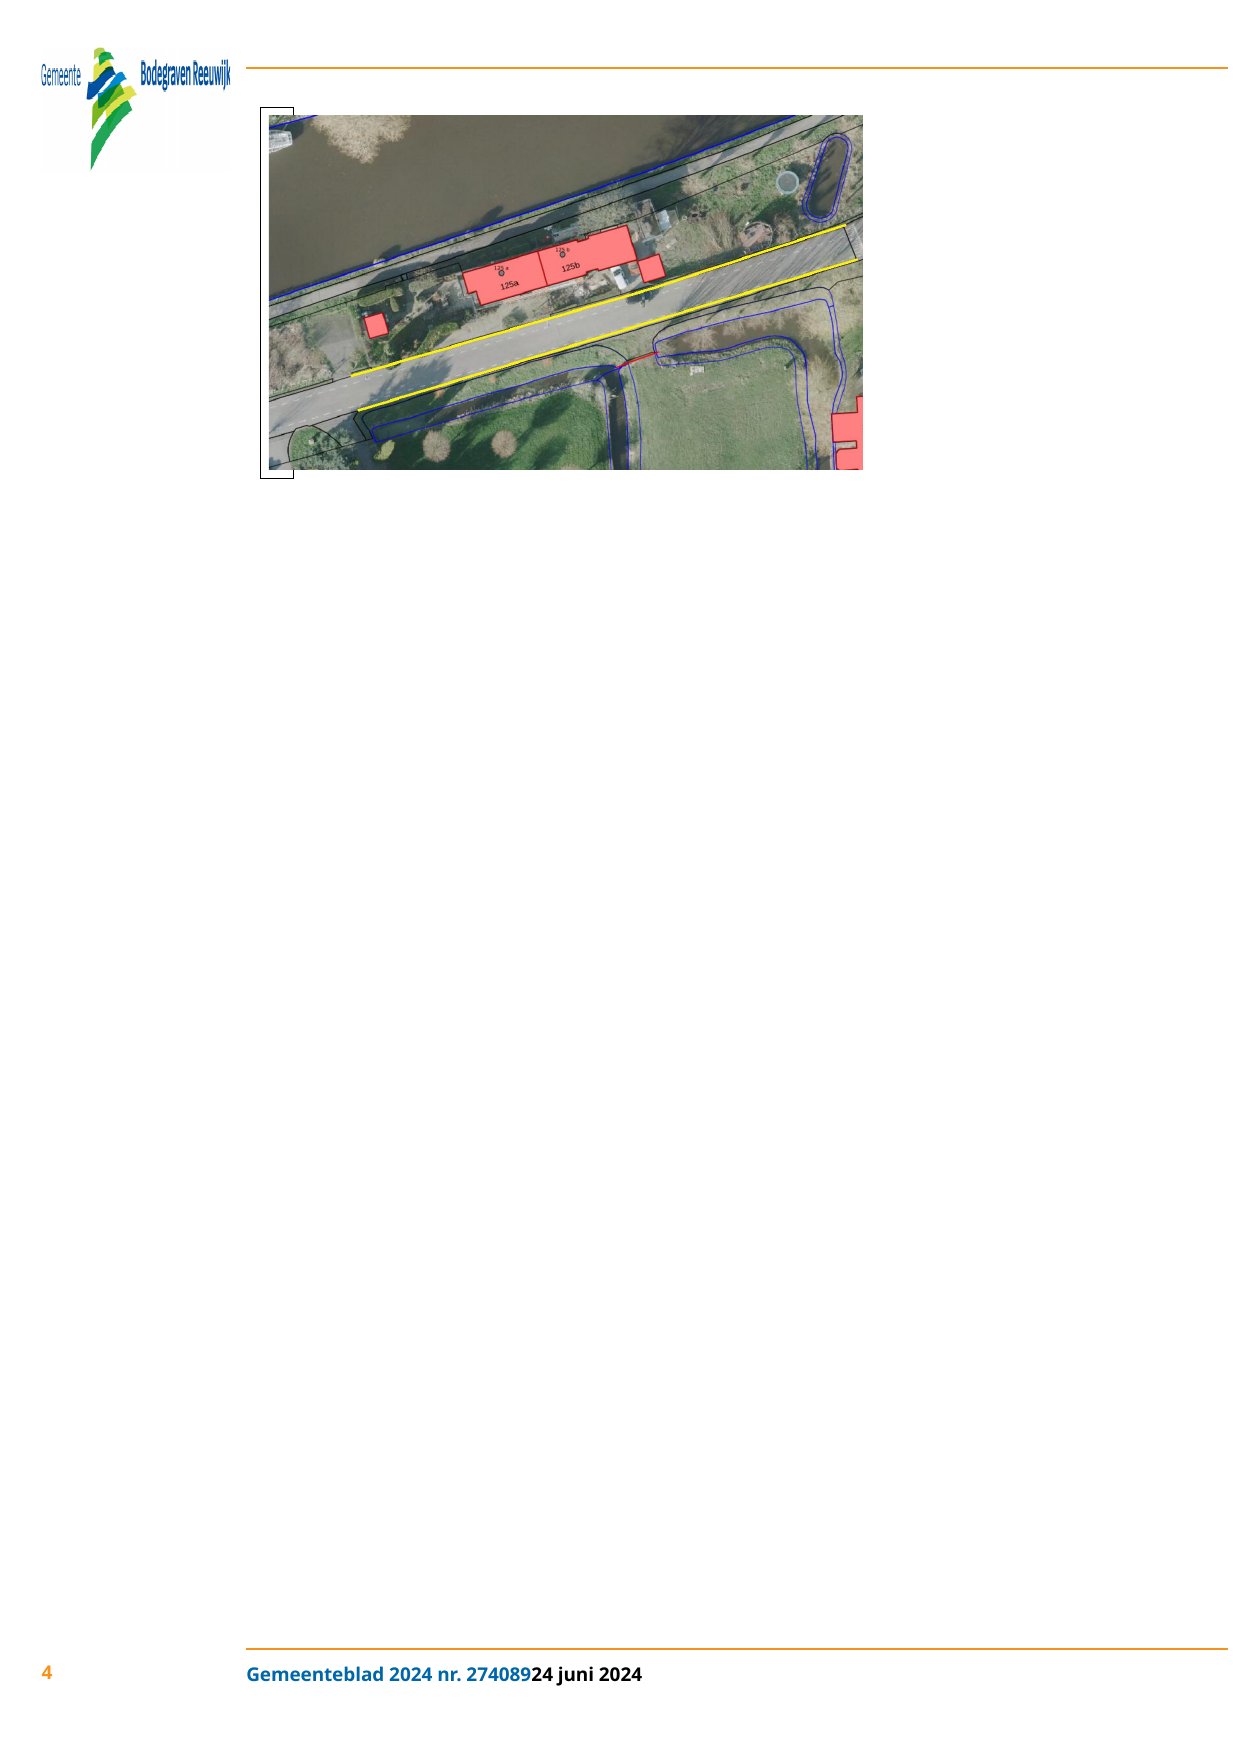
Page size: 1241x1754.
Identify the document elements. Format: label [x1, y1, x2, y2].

picture [41, 47, 231, 172]
picture [268, 115, 863, 470]
